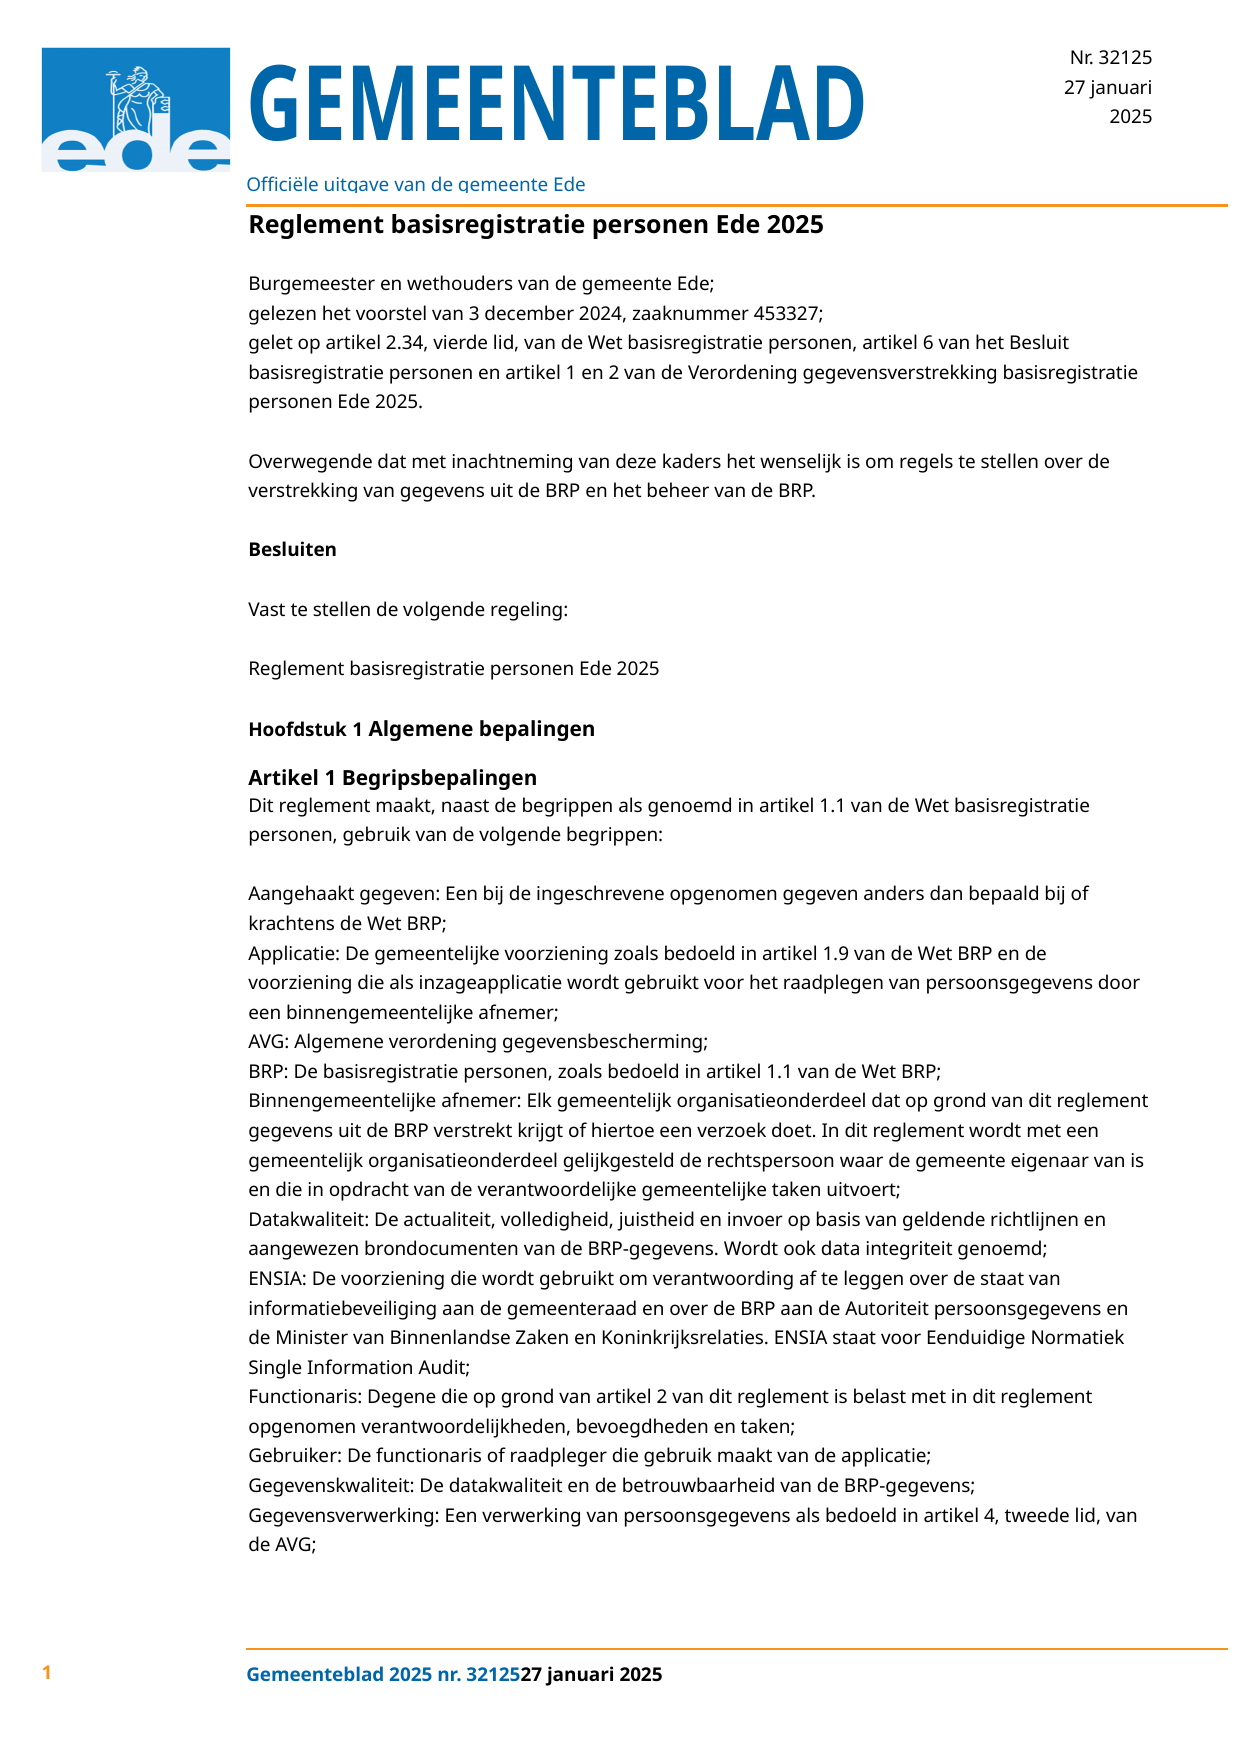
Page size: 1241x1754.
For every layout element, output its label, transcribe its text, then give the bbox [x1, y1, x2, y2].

text BRP: De basisregistratie personen, zoals bedoeld in artikel 1.1 van de Wet BRP; [248, 1058, 1152, 1084]
text Overwegende dat met inachtneming van deze kaders het wenselijk is om regels te stellen over de verstrekking van gegevens uit de BRP en het beheer van de BRP. [248, 448, 1152, 503]
text Vast te stellen de volgende regeling: [248, 596, 1152, 621]
text Burgemeester en wethouders van de gemeente Ede; [248, 270, 1152, 296]
text Gegevenskwaliteit: De datakwaliteit en de betrouwbaarheid van de BRP-gegevens; [248, 1472, 1152, 1498]
picture [41, 47, 231, 172]
text gelezen het voorstel van 3 december 2024, zaaknummer 453327; [248, 300, 1152, 326]
text Reglement basisregistratie personen Ede 2025 [248, 207, 1152, 241]
text Reglement basisregistratie personen Ede 2025 [248, 655, 1152, 681]
text Besluiten [248, 537, 1152, 562]
text gelet op artikel 2.34, vierde lid, van de Wet basisregistratie personen, artikel 6 van het Besluit basisregistratie personen en artikel 1 en 2 van de Verordening gegevensverstrekking basisregistratie personen Ede 2025. [248, 329, 1152, 414]
text Hoofdstuk 1 Algemene bepalingen [248, 714, 1152, 742]
text Datakwaliteit: De actualiteit, volledigheid, juistheid en invoer op basis van geldende richtlijnen en aangewezen brondocumenten van de BRP-gegevens. Wordt ook data integriteit genoemd; [248, 1206, 1152, 1261]
text Gegevensverwerking: Een verwerking van persoonsgegevens als bedoeld in artikel 4, tweede lid, van de AVG; [248, 1502, 1152, 1557]
text Artikel 1 Begripsbepalingen [248, 763, 1152, 792]
text Binnengemeentelijke afnemer: Elk gemeentelijk organisatieonderdeel dat op grond van dit reglement gegevens uit de BRP verstrekt krijgt of hiertoe een verzoek doet. In dit reglement wordt met een gemeentelijk organisatieonderdeel gelijkgesteld de rechtspersoon waar de gemeente eigenaar van is en die in opdracht van de verantwoordelijke gemeentelijke taken uitvoert; [248, 1088, 1152, 1202]
text ENSIA: De voorziening die wordt gebruikt om verantwoording af te leggen over de staat van informatiebeveiliging aan de gemeenteraad en over de BRP aan de Autoriteit persoonsgegevens en de Minister van Binnenlandse Zaken en Koninkrijksrelaties. ENSIA staat voor Eenduidige Normatiek Single Information Audit; [248, 1265, 1152, 1379]
text Dit reglement maakt, naast de begrippen als genoemd in artikel 1.1 van de Wet basisregistratie personen, gebruik van de volgende begrippen: [248, 792, 1152, 847]
text Applicatie: De gemeentelijke voorziening zoals bedoeld in artikel 1.9 van de Wet BRP en de voorziening die als inzageapplicatie wordt gebruikt voor het raadplegen van persoonsgegevens door een binnengemeentelijke afnemer; [248, 940, 1152, 1024]
text AVG: Algemene verordening gegevensbescherming; [248, 1028, 1152, 1054]
text Functionaris: Degene die op grond van artikel 2 van dit reglement is belast met in dit reglement opgenomen verantwoordelijkheden, bevoegdheden en taken; [248, 1383, 1152, 1439]
text Aangehaakt gegeven: Een bij de ingeschrevene opgenomen gegeven anders dan bepaald bij of krachtens de Wet BRP; [248, 881, 1152, 936]
text Gebruiker: De functionaris of raadpleger die gebruik maakt van de applicatie; [248, 1443, 1152, 1468]
